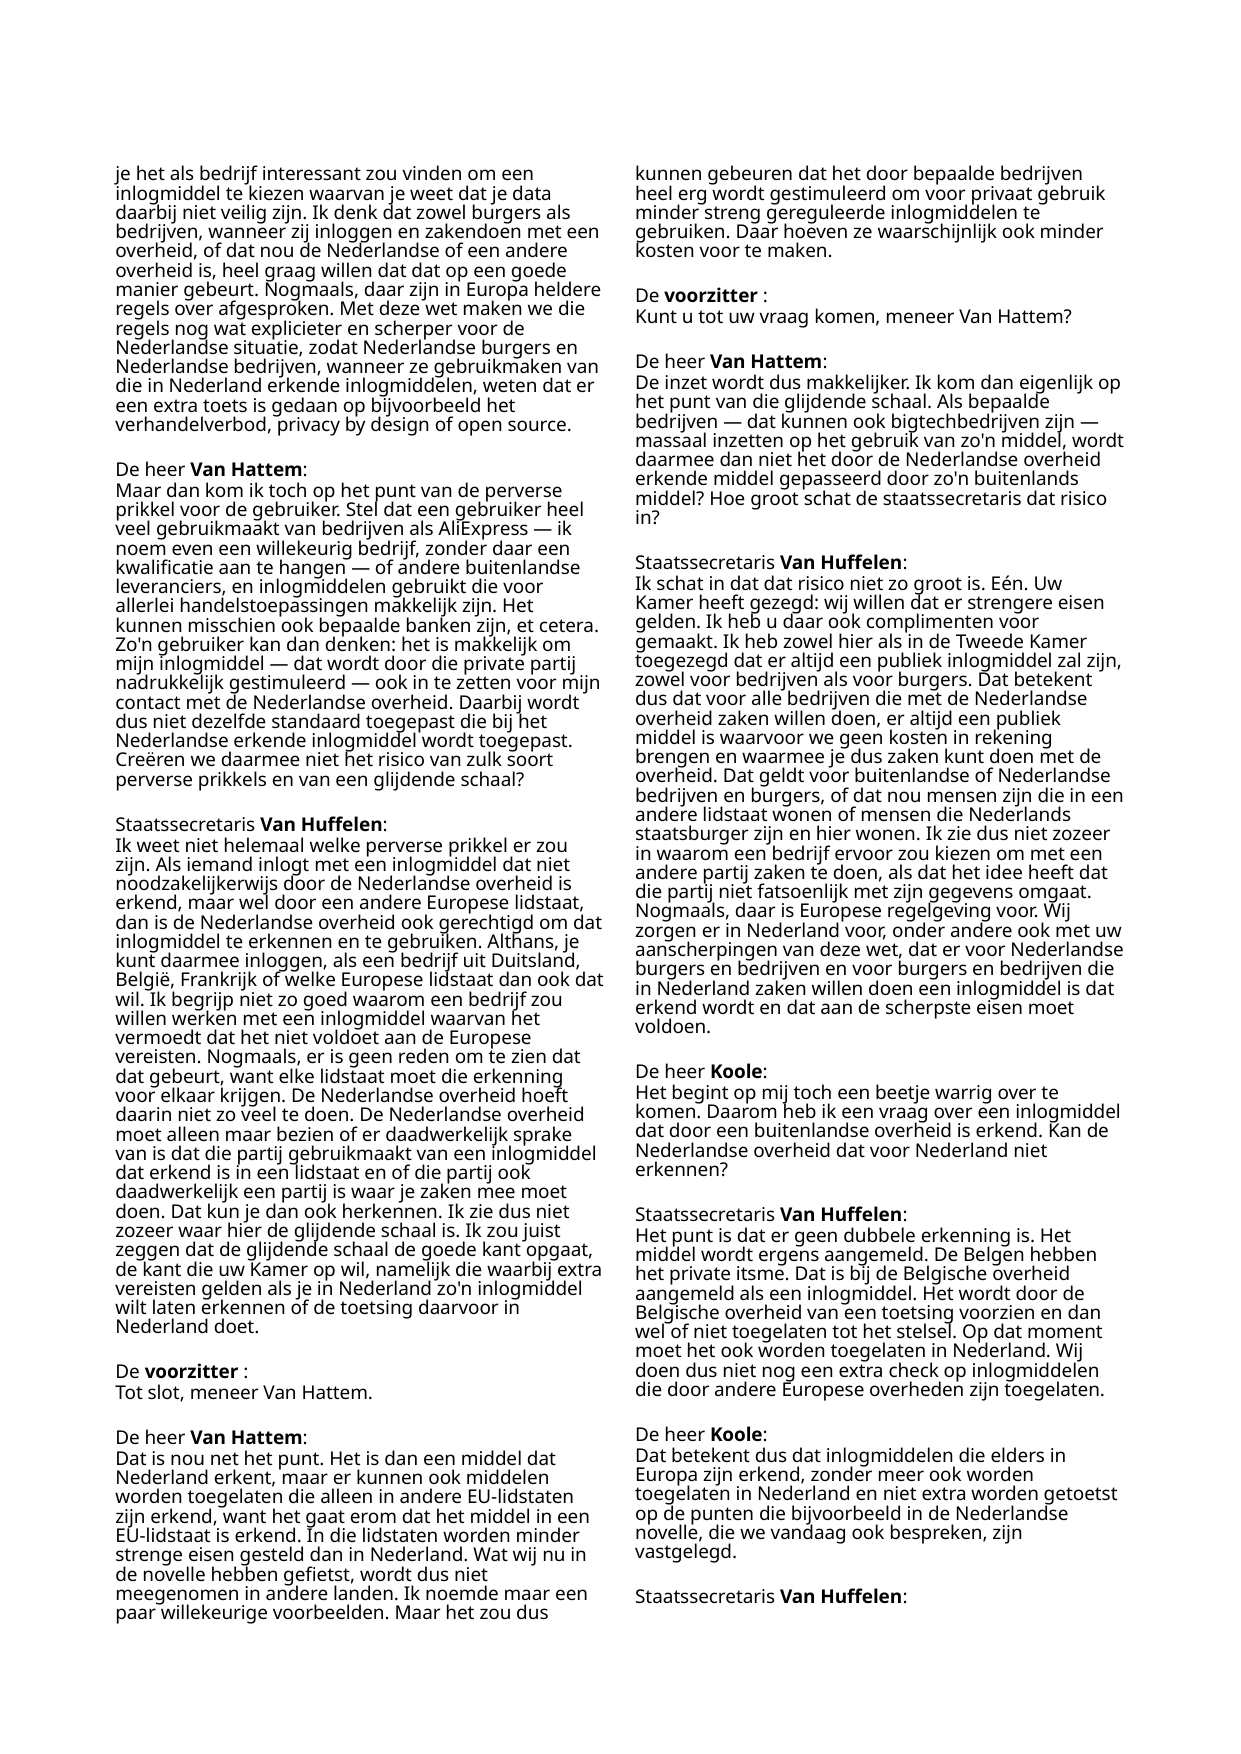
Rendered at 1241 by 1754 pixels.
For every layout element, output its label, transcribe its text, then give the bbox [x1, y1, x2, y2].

text Het begint op mij toch een beetje warrig over te komen. Daarom heb ik een vraag over een inlogmiddel dat door een buitenlandse overheid is erkend. Kan de Nederlandse overheid dat voor Nederland niet erkennen? [635, 1084, 1125, 1180]
text Staatssecretaris Van Huffelen: [635, 549, 1125, 575]
text De voorzitter : [115, 1358, 605, 1384]
text De heer Van Hattem: [115, 1424, 605, 1450]
text Staatssecretaris Van Huffelen: [635, 1583, 1125, 1609]
text De heer Van Hattem: [115, 456, 605, 482]
text Kunt u tot uw vraag komen, meneer Van Hattem? [635, 308, 1125, 327]
text Tot slot, meneer Van Hattem. [115, 1384, 605, 1403]
text De voorzitter : [635, 282, 1125, 308]
text De heer Van Hattem: [635, 348, 1125, 374]
text Dat betekent dus dat inlogmiddelen die elders in Europa zijn erkend, zonder meer ook worden toegelaten in Nederland en niet extra worden getoetst op de punten die bijvoorbeeld in de Nederlandse novelle, die we vandaag ook bespreken, zijn vastgelegd. [635, 1447, 1125, 1562]
text Maar dan kom ik toch op het punt van de perverse prikkel voor de gebruiker. Stel dat een gebruiker heel veel gebruikmaakt van bedrijven als AliExpress — ik noem even een willekeurig bedrijf, zonder daar een kwalificatie aan te hangen — of andere buitenlandse leveranciers, en inlogmiddelen gebruikt die voor allerlei handelstoepassingen makkelijk zijn. Het kunnen misschien ook bepaalde banken zijn, et cetera. Zo'n gebruiker kan dan denken: het is makkelijk om mijn inlogmiddel — dat wordt door die private partij nadrukkelijk gestimuleerd — ook in te zetten voor mijn contact met de Nederlandse overheid. Daarbij wordt dus niet dezelfde standaard toegepast die bij het Nederlandse erkende inlogmiddel wordt toegepast. Creëren we daarmee niet het risico van zulk soort perverse prikkels en van een glijdende schaal? [115, 482, 605, 790]
text De heer Koole: [635, 1058, 1125, 1084]
text Het punt is dat er geen dubbele erkenning is. Het middel wordt ergens aangemeld. De Belgen hebben het private itsme. Dat is bij de Belgische overheid aangemeld als een inlogmiddel. Het wordt door de Belgische overheid van een toetsing voorzien en dan wel of niet toegelaten tot het stelsel. Op dat moment moet het ook worden toegelaten in Nederland. Wij doen dus niet nog een extra check op inlogmiddelen die door andere Europese overheden zijn toegelaten. [635, 1227, 1125, 1400]
text De inzet wordt dus makkelijker. Ik kom dan eigenlijk op het punt van die glijdende schaal. Als bepaalde bedrijven — dat kunnen ook bigtechbedrijven zijn — massaal inzetten op het gebruik van zo'n middel, wordt daarmee dan niet het door de Nederlandse overheid erkende middel gepasseerd door zo'n buitenlands middel? Hoe groot schat de staatssecretaris dat risico in? [635, 374, 1125, 528]
text Dat is nou net het punt. Het is dan een middel dat Nederland erkent, maar er kunnen ook middelen worden toegelaten die alleen in andere EU-lidstaten zijn erkend, want het gaat erom dat het middel in een EU-lidstaat is erkend. In die lidstaten worden minder strenge eisen gesteld dan in Nederland. Wat wij nu in de novelle hebben gefietst, wordt dus niet meegenomen in andere landen. Ik noemde maar een paar willekeurige voorbeelden. Maar het zou dus [115, 1450, 605, 1623]
text De heer Koole: [635, 1421, 1125, 1447]
text Ik weet niet helemaal welke perverse prikkel er zou zijn. Als iemand inlogt met een inlogmiddel dat niet noodzakelijkerwijs door de Nederlandse overheid is erkend, maar wel door een andere Europese lidstaat, dan is de Nederlandse overheid ook gerechtigd om dat inlogmiddel te erkennen en te gebruiken. Althans, je kunt daarmee inloggen, als een bedrijf uit Duitsland, België, Frankrijk of welke Europese lidstaat dan ook dat wil. Ik begrijp niet zo goed waarom een bedrijf zou willen werken met een inlogmiddel waarvan het vermoedt dat het niet voldoet aan de Europese vereisten. Nogmaals, er is geen reden om te zien dat dat gebeurt, want elke lidstaat moet die erkenning voor elkaar krijgen. De Nederlandse overheid hoeft daarin niet zo veel te doen. De Nederlandse overheid moet alleen maar bezien of er daadwerkelijk sprake van is dat die partij gebruikmaakt van een inlogmiddel dat erkend is in een lidstaat en of die partij ook daadwerkelijk een partij is waar je zaken mee moet doen. Dat kun je dan ook herkennen. Ik zie dus niet zozeer waar hier de glijdende schaal is. Ik zou juist zeggen dat de glijdende schaal de goede kant opgaat, de kant die uw Kamer op wil, namelijk die waarbij extra vereisten gelden als je in Nederland zo'n inlogmiddel wilt laten erkennen of de toetsing daarvoor in Nederland doet. [115, 837, 605, 1338]
text Staatssecretaris Van Huffelen: [115, 811, 605, 837]
text je het als bedrijf interessant zou vinden om een inlogmiddel te kiezen waarvan je weet dat je data daarbij niet veilig zijn. Ik denk dat zowel burgers als bedrijven, wanneer zij inloggen en zakendoen met een overheid, of dat nou de Nederlandse of een andere overheid is, heel graag willen dat dat op een goede manier gebeurt. Nogmaals, daar zijn in Europa heldere regels over afgesproken. Met deze wet maken we die regels nog wat explicieter en scherper voor de Nederlandse situatie, zodat Nederlandse burgers en Nederlandse bedrijven, wanneer ze gebruikmaken van die in Nederland erkende inlogmiddelen, weten dat er een extra toets is gedaan op bijvoorbeeld het verhandelverbod, privacy by design of open source. [115, 165, 605, 435]
text Ik schat in dat dat risico niet zo groot is. Eén. Uw Kamer heeft gezegd: wij willen dat er strengere eisen gelden. Ik heb u daar ook complimenten voor gemaakt. Ik heb zowel hier als in de Tweede Kamer toegezegd dat er altijd een publiek inlogmiddel zal zijn, zowel voor bedrijven als voor burgers. Dat betekent dus dat voor alle bedrijven die met de Nederlandse overheid zaken willen doen, er altijd een publiek middel is waarvoor we geen kosten in rekening brengen en waarmee je dus zaken kunt doen met de overheid. Dat geldt voor buitenlandse of Nederlandse bedrijven en burgers, of dat nou mensen zijn die in een andere lidstaat wonen of mensen die Nederlands staatsburger zijn en hier wonen. Ik zie dus niet zozeer in waarom een bedrijf ervoor zou kiezen om met een andere partij zaken te doen, als dat het idee heeft dat die partij niet fatsoenlijk met zijn gegevens omgaat. Nogmaals, daar is Europese regelgeving voor. Wij zorgen er in Nederland voor, onder andere ook met uw aanscherpingen van deze wet, dat er voor Nederlandse burgers en bedrijven en voor burgers en bedrijven die in Nederland zaken willen doen een inlogmiddel is dat erkend wordt en dat aan de scherpste eisen moet voldoen. [635, 575, 1125, 1037]
text kunnen gebeuren dat het door bepaalde bedrijven heel erg wordt gestimuleerd om voor privaat gebruik minder streng gereguleerde inlogmiddelen te gebruiken. Daar hoeven ze waarschijnlijk ook minder kosten voor te maken. [635, 165, 1125, 262]
text Staatssecretaris Van Huffelen: [635, 1201, 1125, 1227]
